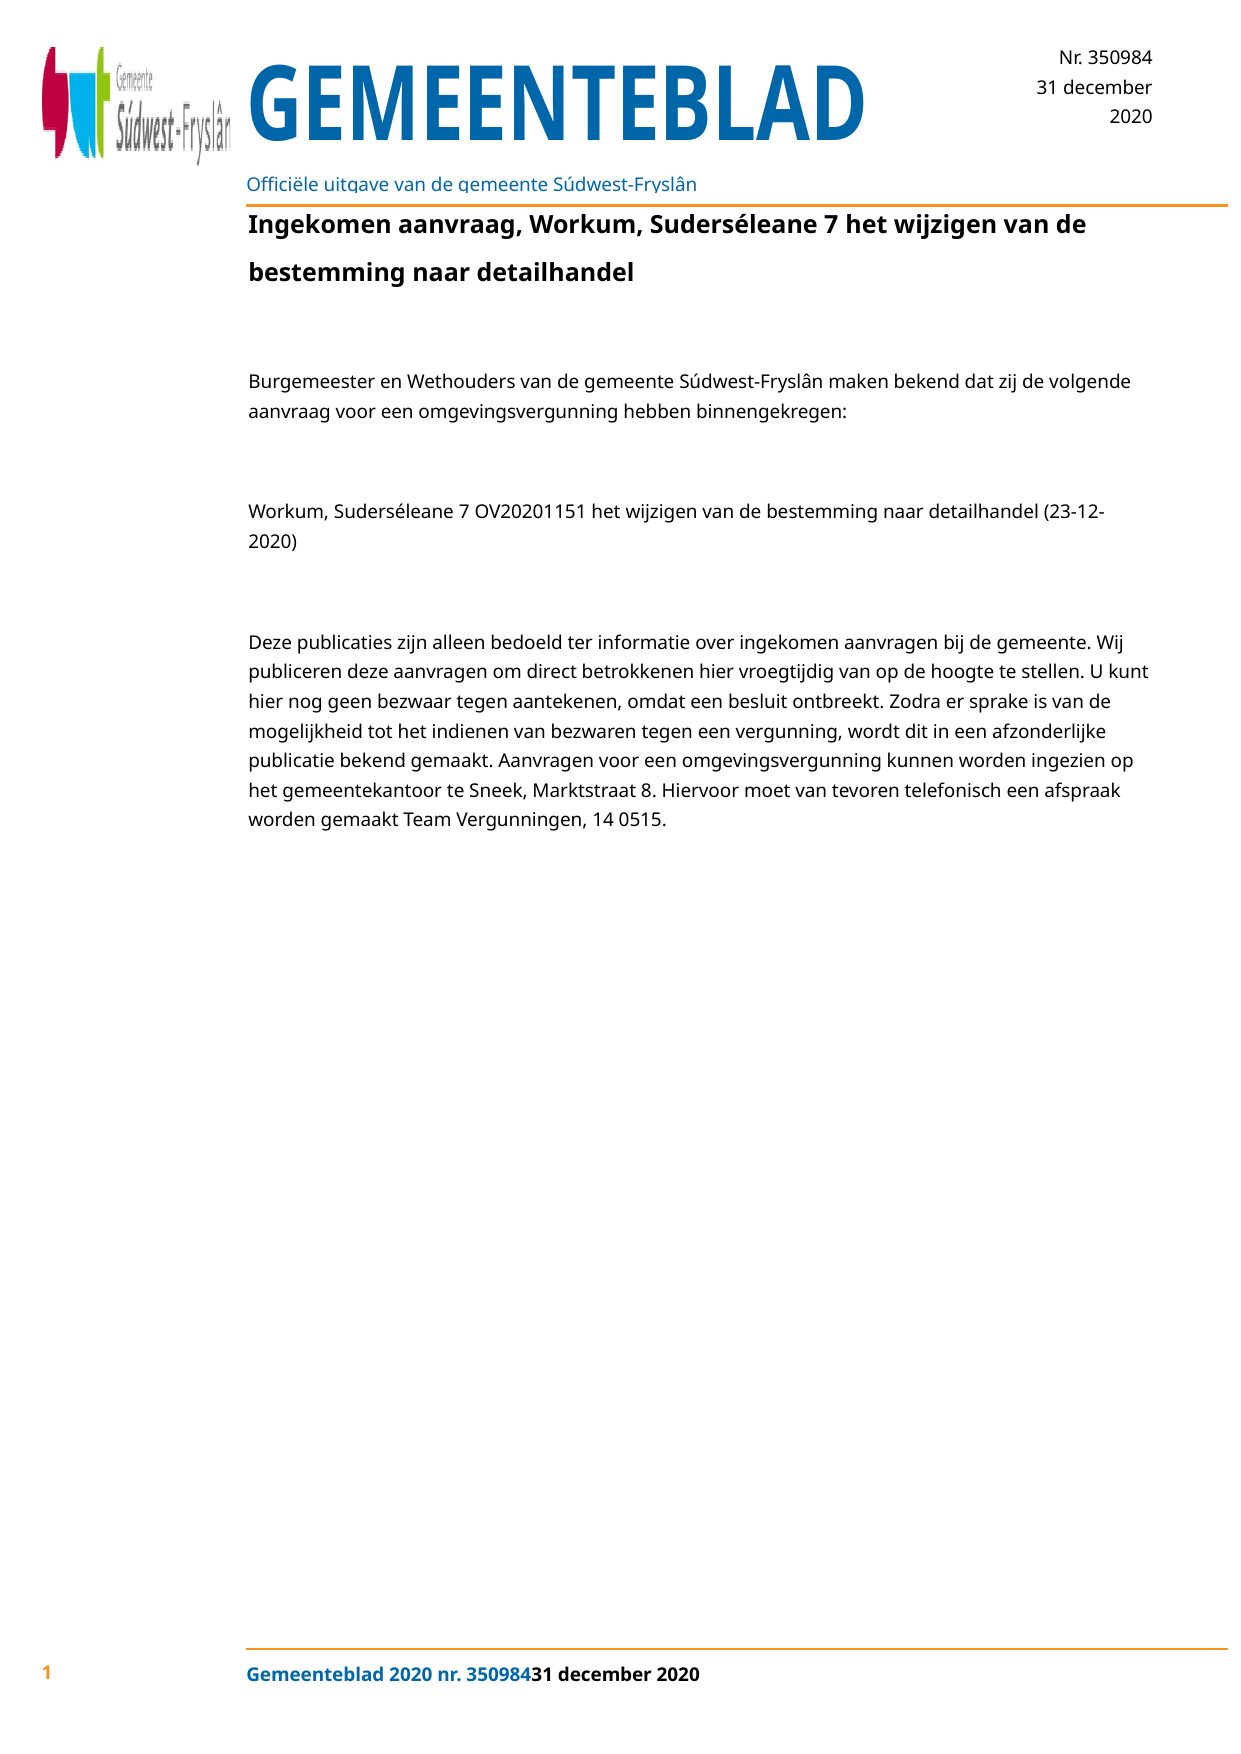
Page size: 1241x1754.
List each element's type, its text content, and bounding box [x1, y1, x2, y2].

text Deze publicaties zijn alleen bedoeld ter informatie over ingekomen aanvragen bij de gemeente. Wij publiceren deze aanvragen om direct betrokkenen hier vroegtijdig van op de hoogte te stellen. U kunt hier nog geen bezwaar tegen aantekenen, omdat een besluit ontbreekt. Zodra er sprake is van de mogelijkheid tot het indienen van bezwaren tegen een vergunning, wordt dit in een afzonderlijke publicatie bekend gemaakt. Aanvragen voor een omgevingsvergunning kunnen worden ingezien op het gemeentekantoor te Sneek, Marktstraat 8. Hiervoor moet van tevoren telefonisch een afspraak worden gemaakt Team Vergunningen, 14 0515. [248, 629, 1152, 832]
text Workum, Suderséleane 7 OV20201151 het wijzigen van de bestemming naar detailhandel (23-12-2020) [248, 499, 1152, 554]
text Ingekomen aanvraag, Workum, Suderséleane 7 het wijzigen van de bestemming naar detailhandel [248, 207, 1152, 288]
text Burgemeester en Wethouders van de gemeente Súdwest-Fryslân maken bekend dat zij de volgende aanvraag voor een omgevingsvergunning hebben binnengekregen: [248, 368, 1152, 424]
picture [41, 47, 231, 172]
